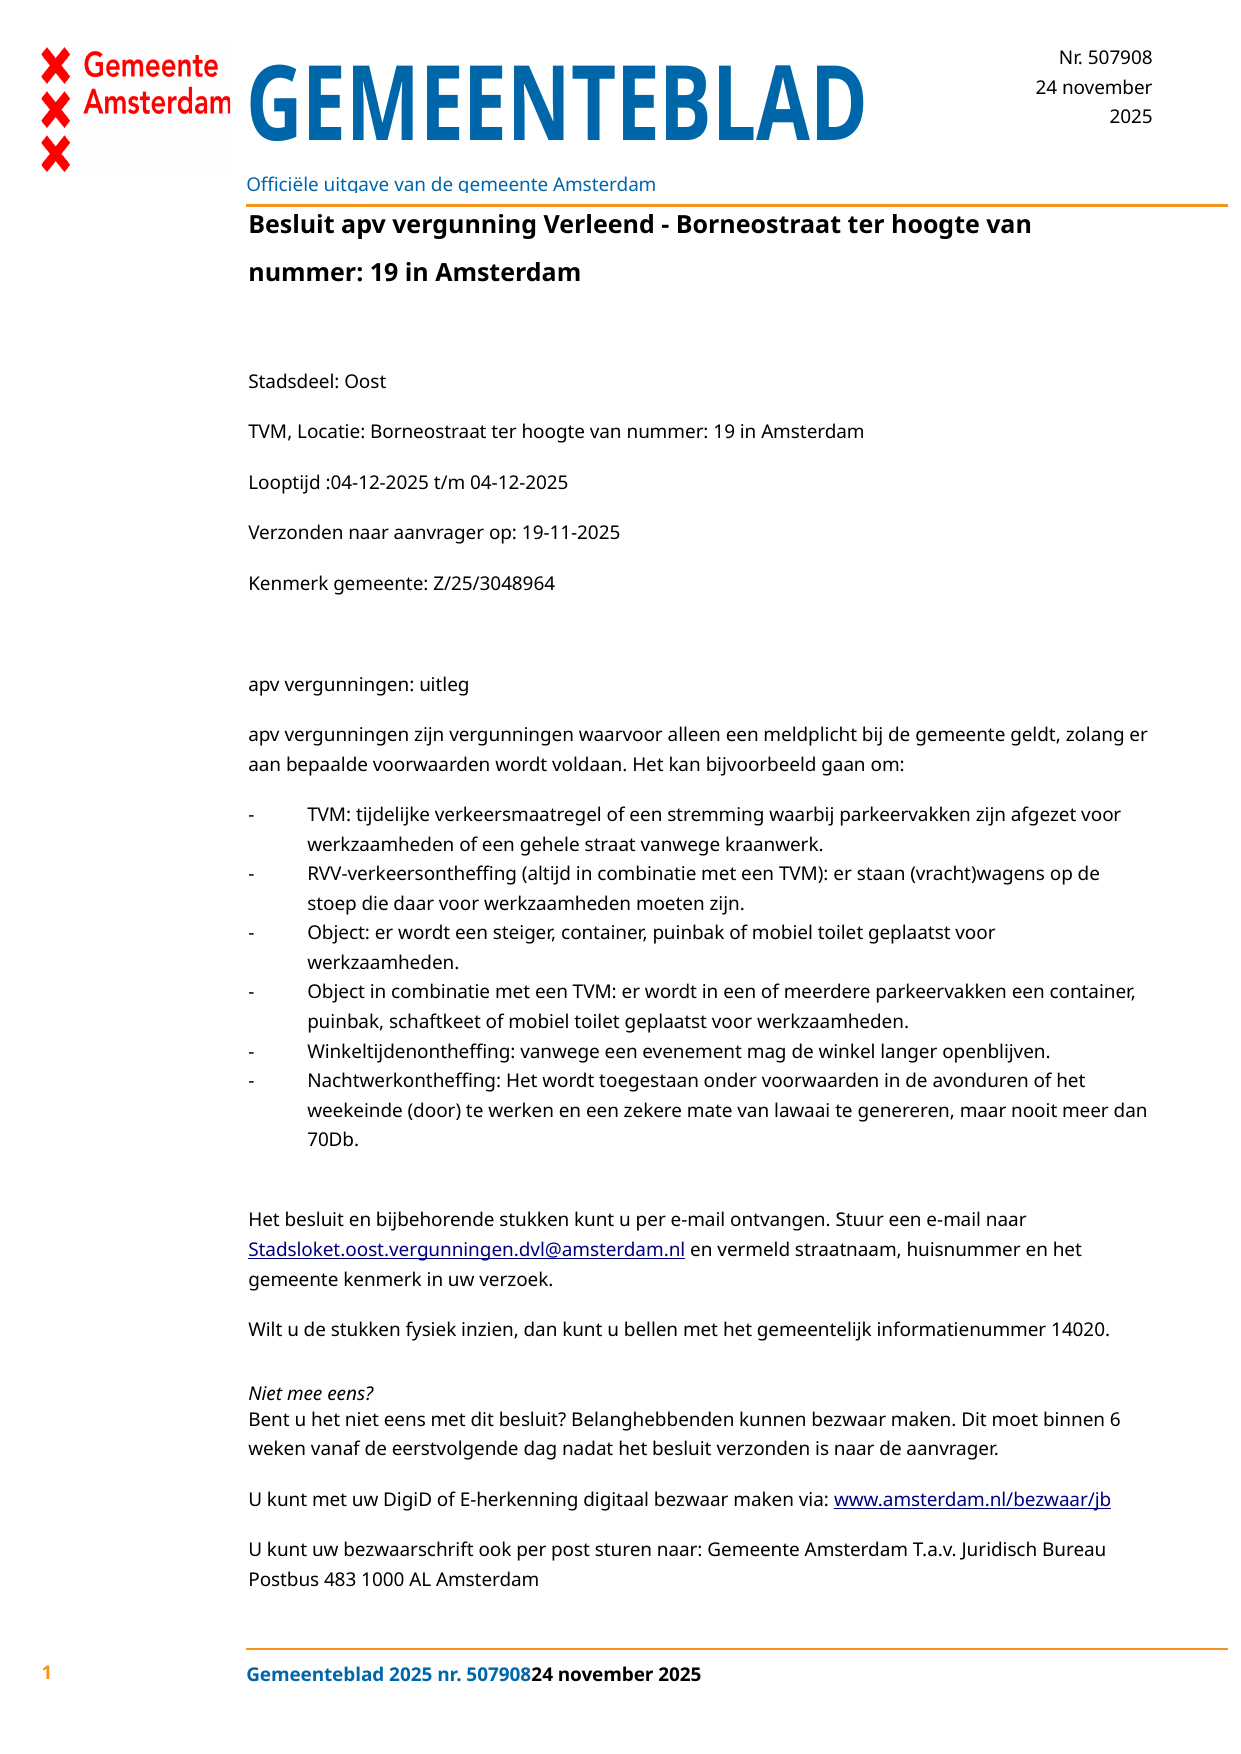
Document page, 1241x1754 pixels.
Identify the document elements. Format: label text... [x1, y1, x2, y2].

text U kunt met uw DigiD of E-herkenning digitaal bezwaar maken via: www.amsterdam.nl/bezwaar/jb [248, 1486, 1152, 1512]
text Stadsdeel: Oost [248, 368, 1152, 394]
text Verzonden naar aanvrager op: 19-11-2025 [248, 519, 1152, 545]
text Kenmerk gemeente: Z/25/3048964 [248, 570, 1152, 596]
text Het besluit en bijbehorende stukken kunt u per e-mail ontvangen. Stuur een e-mail naar Stadsloket.oost.vergunningen.dvl@amsterdam.nl en vermeld straatnaam, huisnummer en het gemeente kenmerk in uw verzoek. [248, 1207, 1152, 1292]
list Object in combinatie met een TVM: er wordt in een of meerdere parkeervakken een container, puinbak, schaftkeet of mobiel toilet geplaatst voor werkzaamheden. [248, 979, 1152, 1034]
text apv vergunningen zijn vergunningen waarvoor alleen een meldplicht bij de gemeente geldt, zolang er aan bepaalde voorwaarden wordt voldaan. Het kan bijvoorbeeld gaan om: [248, 721, 1152, 777]
text Niet mee eens? [248, 1380, 1152, 1406]
list RVV-verkeersontheffing (altijd in combinatie met een TVM): er staan (vracht)wagens op de stoep die daar voor werkzaamheden moeten zijn. [248, 860, 1152, 916]
text Looptijd :04-12-2025 t/m 04-12-2025 [248, 469, 1152, 495]
list Winkeltijdenontheffing: vanwege een evenement mag de winkel langer openblijven. [248, 1038, 1152, 1064]
picture [41, 47, 231, 172]
text Wilt u de stukken fysiek inzien, dan kunt u bellen met het gemeentelijk informatienummer 14020. [248, 1316, 1152, 1342]
text Bent u het niet eens met dit besluit? Belanghebbenden kunnen bezwaar maken. Dit moet binnen 6 weken vanaf de eerstvolgende dag nadat het besluit verzonden is naar de aanvrager. [248, 1406, 1152, 1461]
text apv vergunningen: uitleg [248, 671, 1152, 697]
text TVM, Locatie: Borneostraat ter hoogte van nummer: 19 in Amsterdam [248, 419, 1152, 444]
list Object: er wordt een steiger, container, puinbak of mobiel toilet geplaatst voor werkzaamheden. [248, 919, 1152, 975]
list Nachtwerkontheffing: Het wordt toegestaan onder voorwaarden in de avonduren of het weekeinde (door) te werken en een zekere mate van lawaai te genereren, maar nooit meer dan 70Db. [248, 1067, 1152, 1152]
list TVM: tijdelijke verkeersmaatregel of een stremming waarbij parkeervakken zijn afgezet voor werkzaamheden of een gehele straat vanwege kraanwerk. [248, 801, 1152, 857]
text Besluit apv vergunning Verleend - Borneostraat ter hoogte van nummer: 19 in Amsterdam [248, 207, 1152, 288]
text U kunt uw bezwaarschrift ook per post sturen naar: Gemeente Amsterdam T.a.v. Juridisch Bureau Postbus 483 1000 AL Amsterdam [248, 1536, 1152, 1592]
